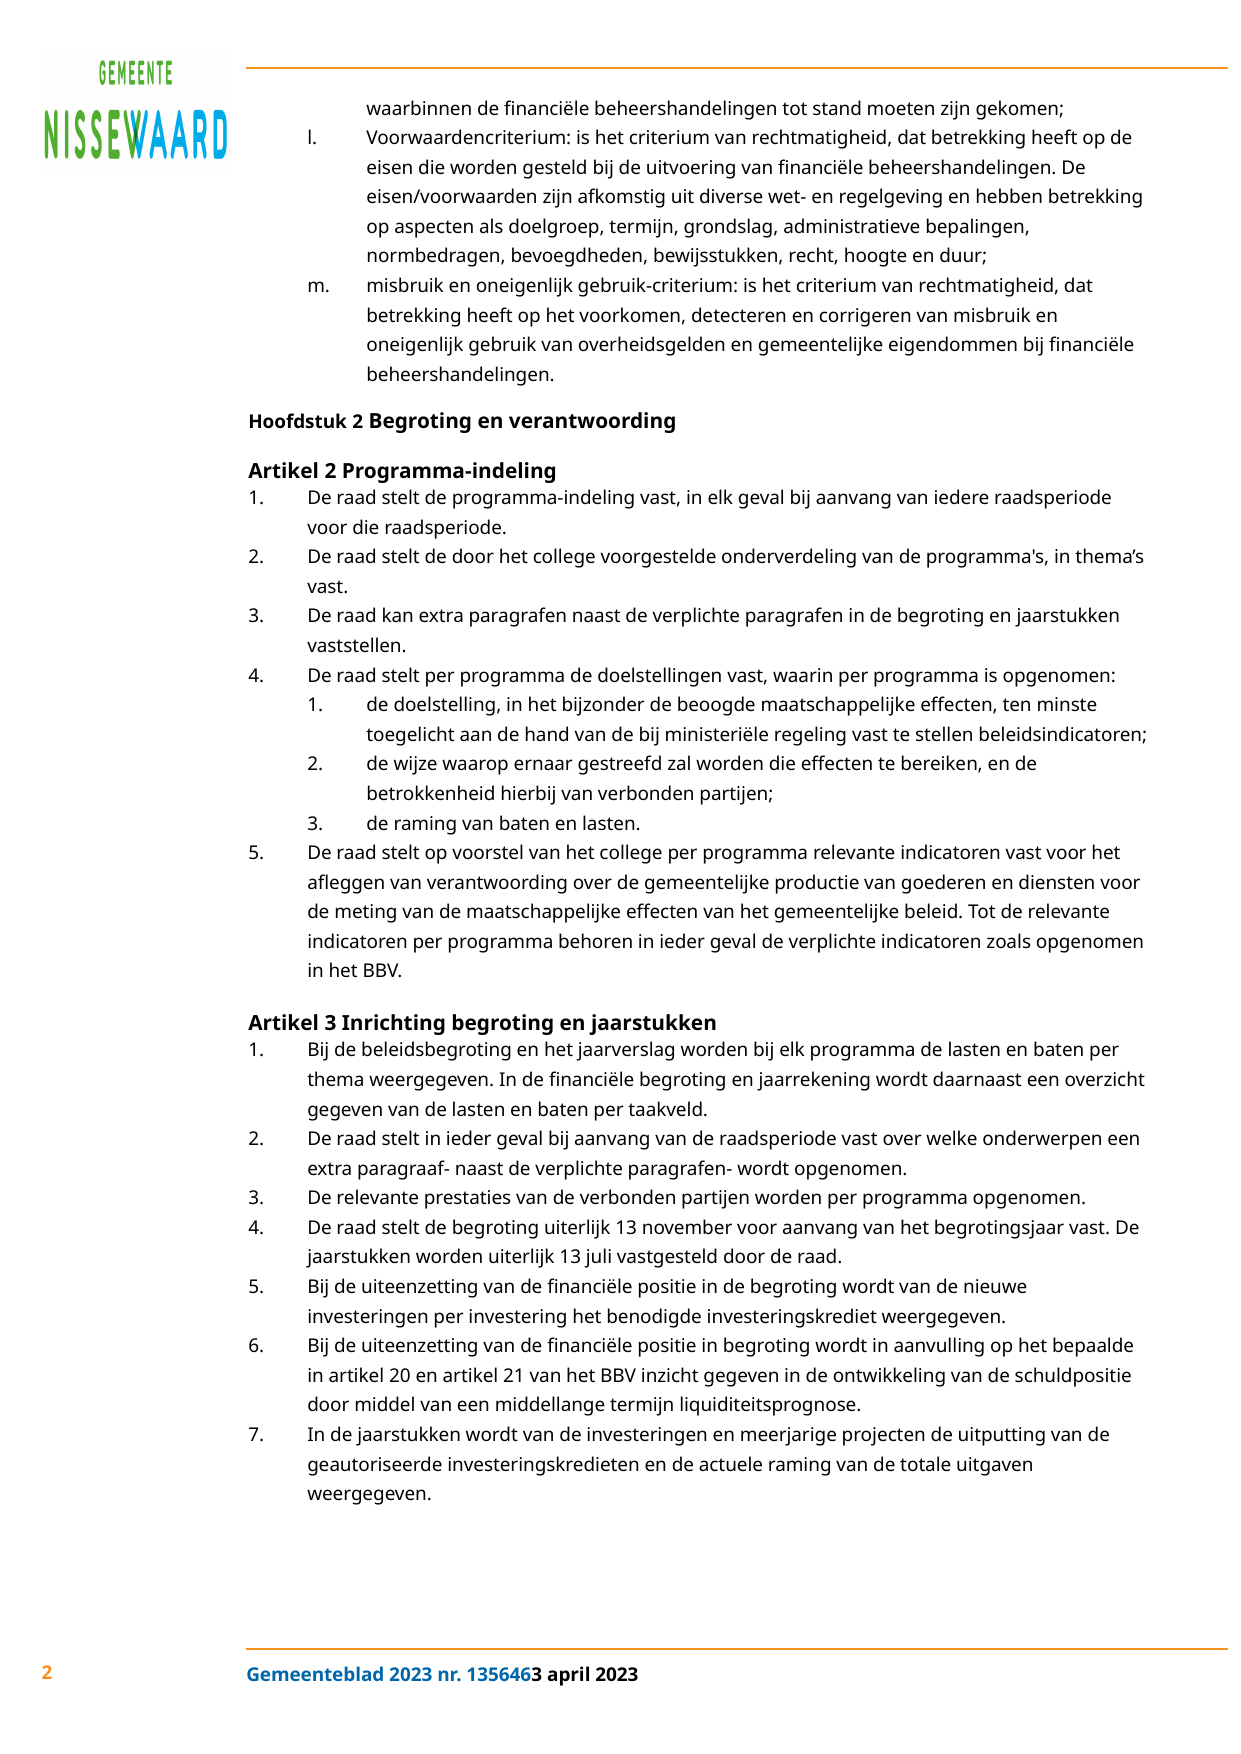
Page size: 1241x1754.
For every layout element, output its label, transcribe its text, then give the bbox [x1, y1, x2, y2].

list De raad kan extra paragrafen naast de verplichte paragrafen in de begroting en jaarstukken vaststellen. [248, 603, 1152, 658]
text Artikel 3 Inrichting begroting en jaarstukken [248, 1008, 1152, 1037]
text Hoofdstuk 2 Begroting en verantwoording [248, 407, 1152, 435]
list Bij de uiteenzetting van de financiële positie in begroting wordt in aanvulling op het bepaalde in artikel 20 en artikel 21 van het BBV inzicht gegeven in de ontwikkeling van de schuldpositie door middel van een middellange termijn liquiditeitsprognose. [248, 1332, 1152, 1417]
list Voorwaardencriterium: is het criterium van rechtmatigheid, dat betrekking heeft op de eisen die worden gesteld bij de uitvoering van financiële beheershandelingen. De eisen/voorwaarden zijn afkomstig uit diverse wet- en regelgeving en hebben betrekking op aspecten als doelgroep, termijn, grondslag, administratieve bepalingen, normbedragen, bevoegdheden, bewijsstukken, recht, hoogte en duur; [307, 124, 1152, 268]
list De raad stelt op voorstel van het college per programma relevante indicatoren vast voor het afleggen van verantwoording over de gemeentelijke productie van goederen en diensten voor de meting van de maatschappelijke effecten van het gemeentelijke beleid. Tot de relevante indicatoren per programma behoren in ieder geval de verplichte indicatoren zoals opgenomen in het BBV. [248, 839, 1152, 983]
list Bij de uiteenzetting van de financiële positie in de begroting wordt van de nieuwe investeringen per investering het benodigde investeringskrediet weergegeven. [248, 1273, 1152, 1328]
list De raad stelt per programma de doelstellingen vast, waarin per programma is opgenomen: [248, 662, 1152, 688]
list de raming van baten en lasten. [307, 810, 1152, 836]
list misbruik en oneigenlijk gebruik-criterium: is het criterium van rechtmatigheid, dat betrekking heeft op het voorkomen, detecteren en corrigeren van misbruik en oneigenlijk gebruik van overheidsgelden en gemeentelijke eigendommen bij financiële beheershandelingen. [307, 272, 1152, 387]
list de doelstelling, in het bijzonder de beoogde maatschappelijke effecten, ten minste toegelicht aan de hand van de bij ministeriële regeling vast te stellen beleidsindicatoren; [307, 691, 1152, 747]
list De relevante prestaties van de verbonden partijen worden per programma opgenomen. [248, 1184, 1152, 1210]
list De raad stelt de begroting uiterlijk 13 november voor aanvang van het begrotingsjaar vast. De jaarstukken worden uiterlijk 13 juli vastgesteld door de raad. [248, 1214, 1152, 1269]
list De raad stelt de programma-indeling vast, in elk geval bij aanvang van iedere raadsperiode voor die raadsperiode. [248, 484, 1152, 540]
list de wijze waarop ernaar gestreefd zal worden die effecten te bereiken, en de betrokkenheid hierbij van verbonden partijen; [307, 751, 1152, 806]
list In de jaarstukken wordt van de investeringen en meerjarige projecten de uitputting van de geautoriseerde investeringskredieten en de actuele raming van de totale uitgaven weergegeven. [248, 1421, 1152, 1506]
list De raad stelt de door het college voorgestelde onderverdeling van de programma's, in thema’s vast. [248, 543, 1152, 599]
picture [41, 47, 231, 172]
list Bij de beleidsbegroting en het jaarverslag worden bij elk programma de lasten en baten per thema weergegeven. In de financiële begroting en jaarrekening wordt daarnaast een overzicht gegeven van de lasten en baten per taakveld. [248, 1037, 1152, 1121]
list De raad stelt in ieder geval bij aanvang van de raadsperiode vast over welke onderwerpen een extra paragraaf- naast de verplichte paragrafen- wordt opgenomen. [248, 1125, 1152, 1181]
text Artikel 2 Programma-indeling [248, 456, 1152, 484]
list waarbinnen de financiële beheershandelingen tot stand moeten zijn gekomen; [307, 95, 1152, 121]
